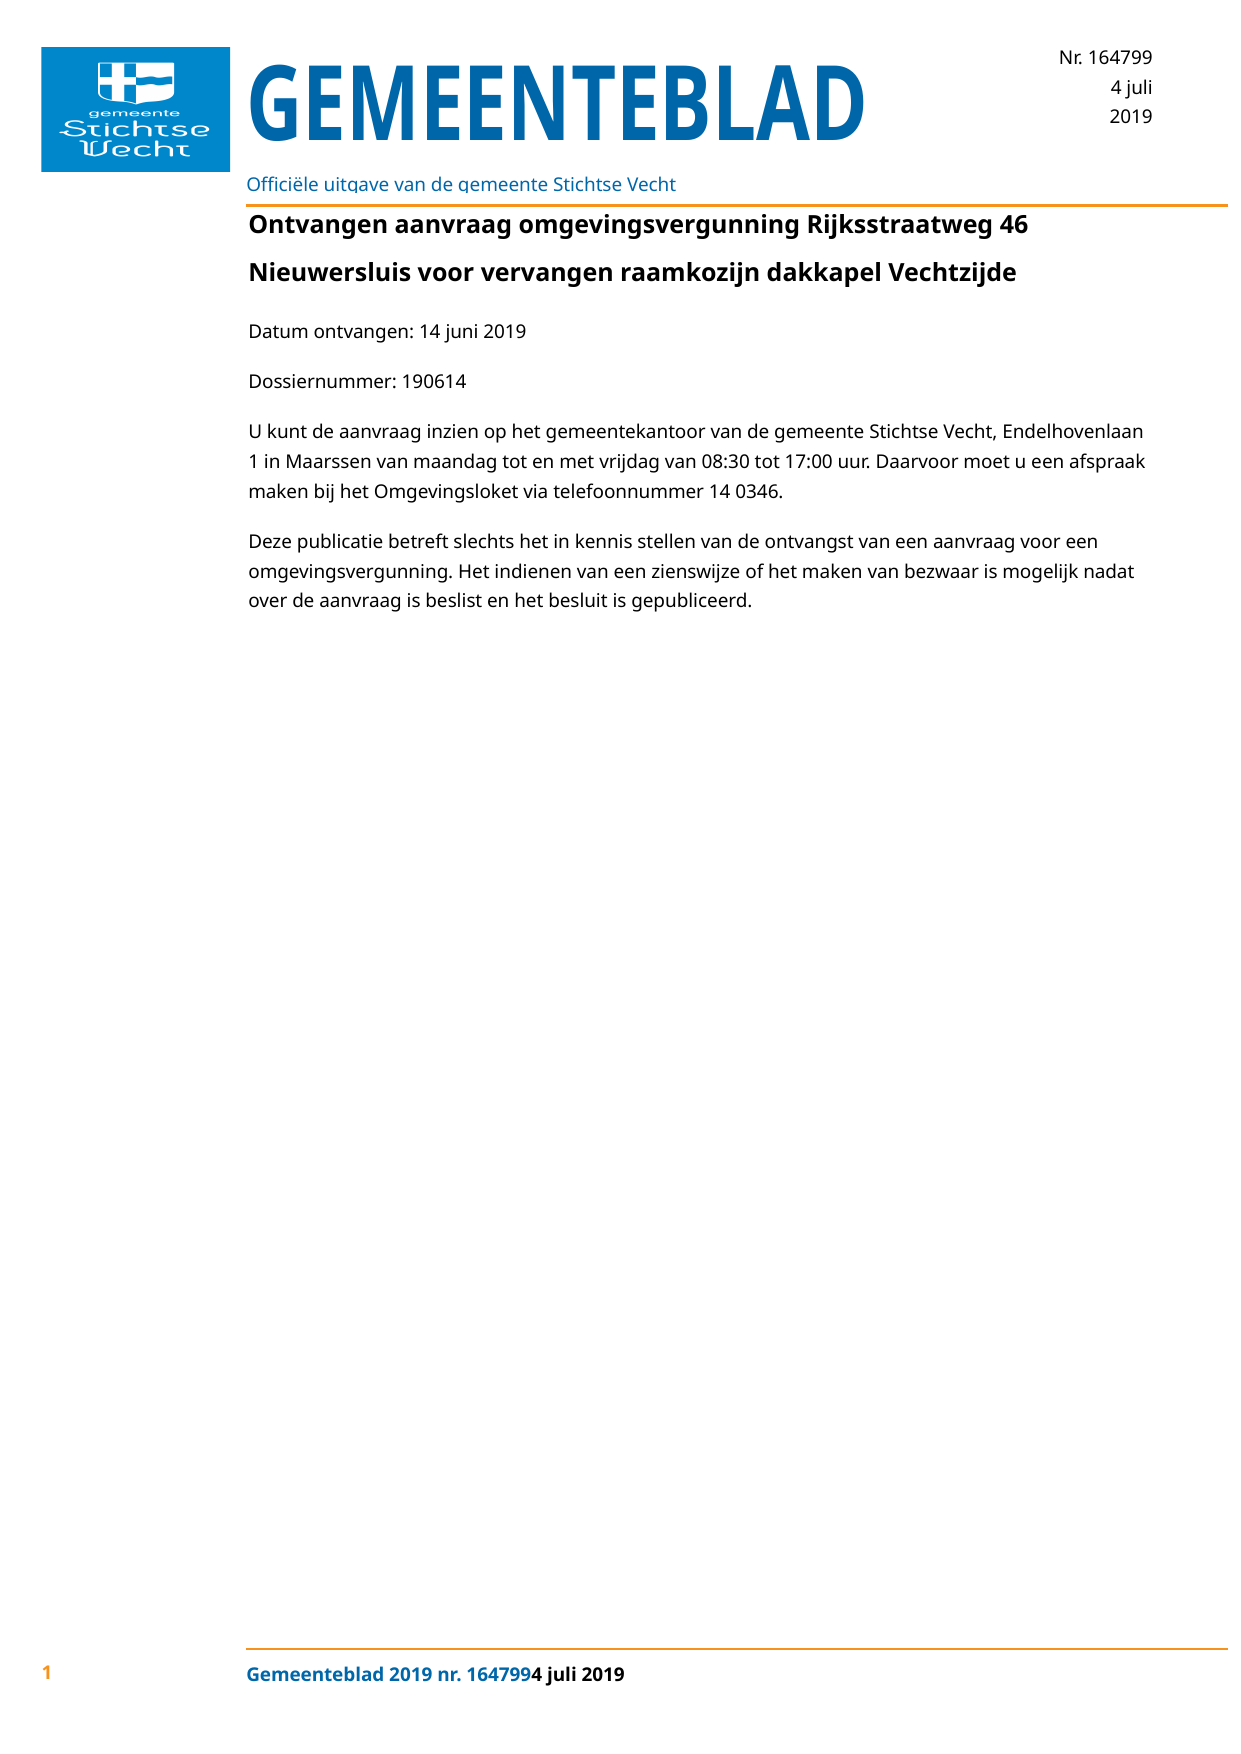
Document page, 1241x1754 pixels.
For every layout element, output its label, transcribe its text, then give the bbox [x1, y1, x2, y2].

text U kunt de aanvraag inzien op het gemeentekantoor van de gemeente Stichtse Vecht, Endelhovenlaan 1 in Maarssen van maandag tot en met vrijdag van 08:30 tot 17:00 uur. Daarvoor moet u een afspraak maken bij het Omgevingsloket via telefoonnummer 14 0346. [248, 419, 1152, 504]
text Datum ontvangen: 14 juni 2019 [248, 318, 1152, 344]
picture [99, 63, 135, 101]
text Ontvangen aanvraag omgevingsvergunning Rijksstraatweg 46 Nieuwersluis voor vervangen raamkozijn dakkapel Vechtzijde [248, 207, 1152, 288]
text Deze publicatie betreft slechts het in kennis stellen van de ontvangst van een aanvraag voor een omgevingsvergunning. Het indienen van een zienswijze of het maken van bezwaar is mogelijk nadat over de aanvraag is beslist en het besluit is gepubliceerd. [248, 528, 1152, 613]
text Dossiernummer: 190614 [248, 368, 1152, 394]
picture [137, 63, 174, 103]
